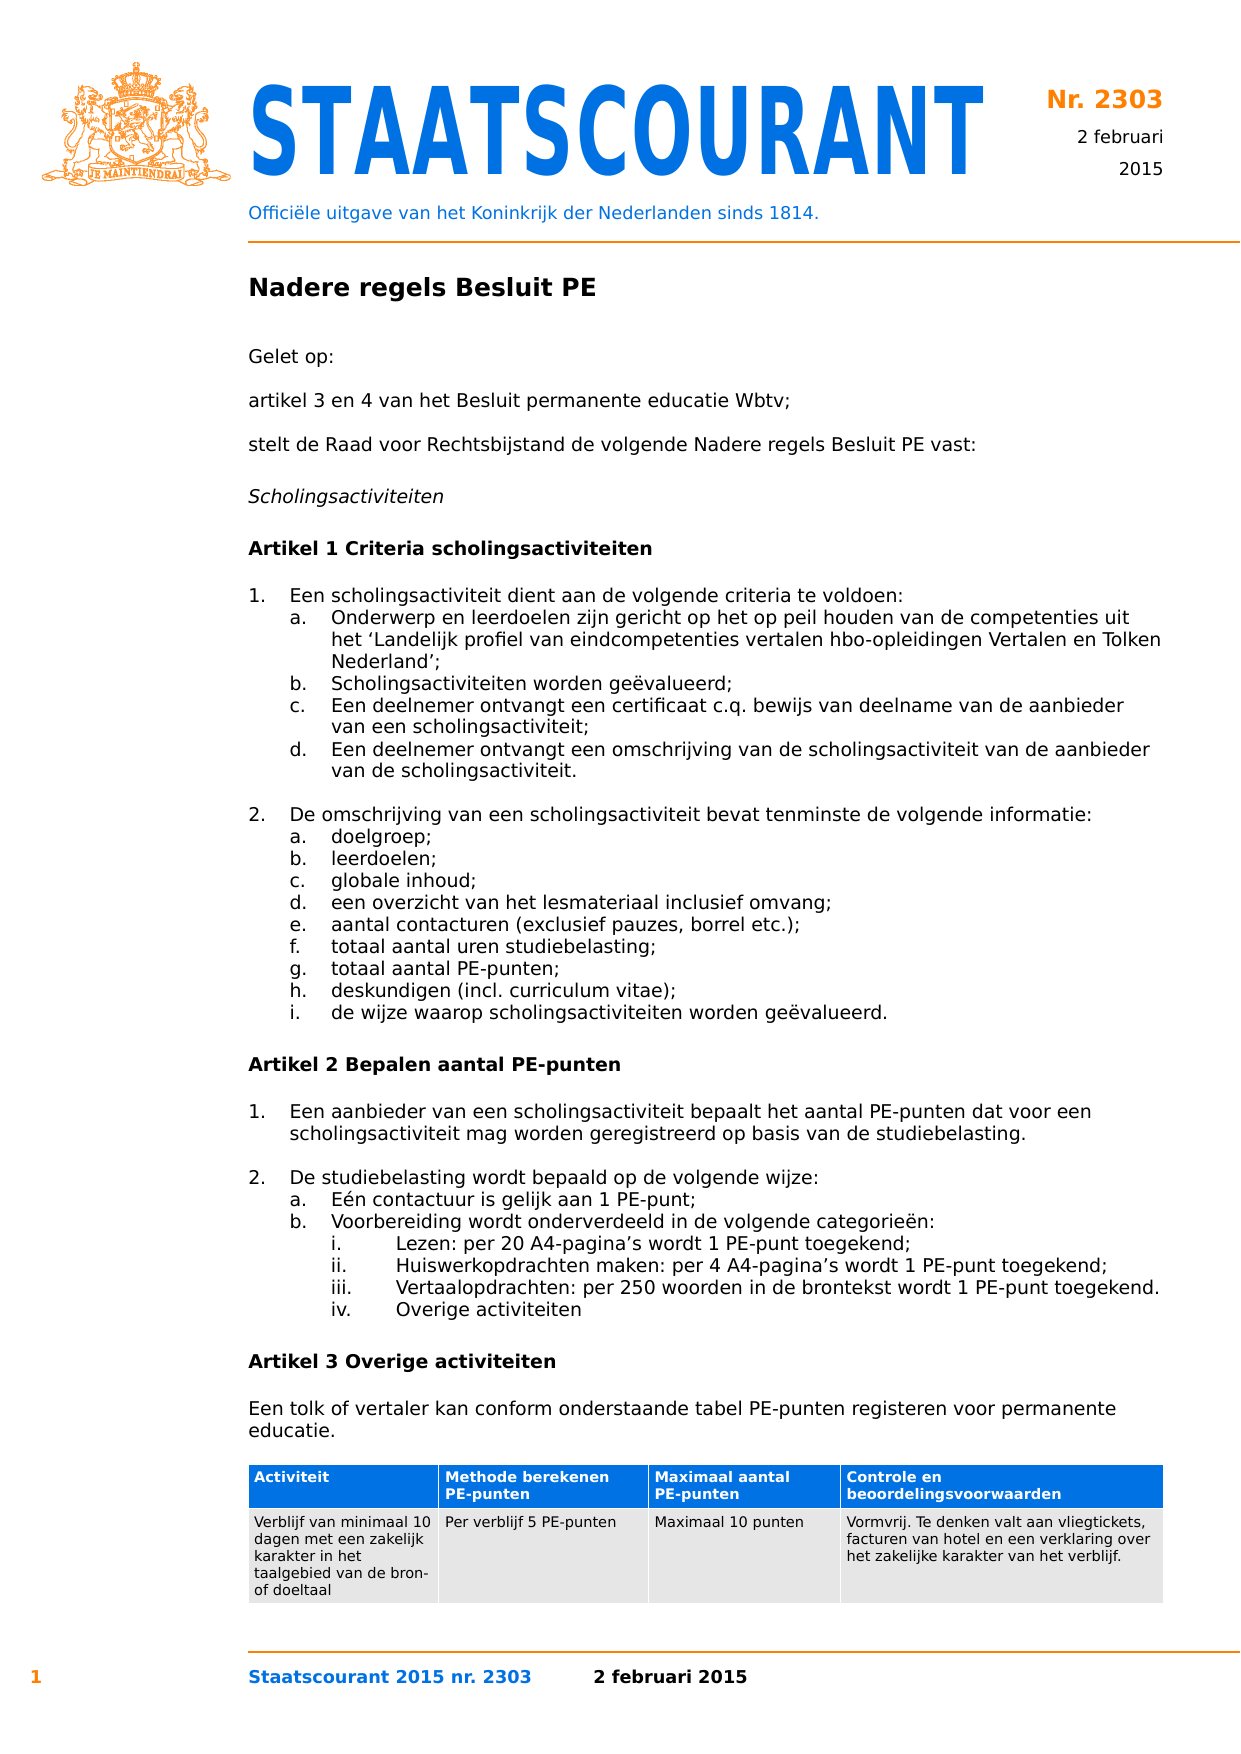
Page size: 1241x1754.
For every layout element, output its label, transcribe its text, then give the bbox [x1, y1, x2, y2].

text 2. De studiebelasting wordt bepaald op de volgende wijze: [248, 1167, 1163, 1189]
table_header Activiteit [249, 1465, 438, 1508]
text f. totaal aantal uren studiebelasting; [289, 936, 1163, 958]
text b. Scholingsactiviteiten worden geëvalueerd; [289, 672, 1163, 694]
subtitle Artikel 2 Bepalen aantal PE-punten [248, 1054, 1163, 1076]
text 2. De omschrijving van een scholingsactiviteit bevat tenminste de volgende informatie: [248, 804, 1163, 826]
text iii. Vertaalopdrachten: per 250 woorden in de brontekst wordt 1 PE-punt toegekend. [331, 1277, 1163, 1299]
table_cell 2015 [998, 153, 1240, 203]
subtitle Nadere regels Besluit PE [248, 273, 1163, 302]
text artikel 3 en 4 van het Besluit permanente educatie Wbtv; [248, 390, 1163, 412]
subtitle Artikel 1 Criteria scholingsactiviteiten [248, 538, 1163, 559]
text d. een overzicht van het lesmateriaal inclusief omvang; [289, 892, 1163, 914]
table_cell Vormvrij. Te denken valt aan vliegtickets, facturen van hotel en een verklaring over het zakelijke karakter van het verblijf. [841, 1509, 1163, 1603]
text a. Onderwerp en leerdoelen zijn gericht op het op peil houden van de competenties uit het ‘Landelijk profiel van eindcompetenties vertalen hbo-opleidingen Vertalen en Tolken Nederland’; [289, 607, 1163, 672]
text a. doelgroep; [289, 826, 1163, 848]
table_cell Maximaal 10 punten [649, 1509, 840, 1603]
text Gelet op: [248, 346, 1163, 368]
table_header Controle en beoordelingsvoorwaarden [841, 1465, 1163, 1508]
text b. Voorbereiding wordt onderverdeeld in de volgende categorieën: [289, 1211, 1163, 1233]
text 1. Een aanbieder van een scholingsactiviteit bepaalt het aantal PE-punten dat voor een scholingsactiviteit mag worden geregistreerd op basis van de studiebelasting. [248, 1101, 1163, 1145]
picture [41, 62, 231, 186]
text a. Eén contactuur is gelijk aan 1 PE-punt; [289, 1189, 1163, 1211]
text d. Een deelnemer ontvangt een omschrijving van de scholingsactiviteit van de aanbieder van de scholingsactiviteit. [289, 738, 1163, 782]
text ii. Huiswerkopdrachten maken: per 4 A4-pagina’s wordt 1 PE-punt toegekend; [331, 1255, 1163, 1277]
table_cell Officiële uitgave van het Koninkrijk der Nederlanden sinds 1814. [248, 203, 1240, 241]
text e. aantal contacturen (exclusief pauzes, borrel etc.); [289, 914, 1163, 936]
text Een tolk of vertaler kan conform onderstaande tabel PE-punten registeren voor permanente educatie. [248, 1398, 1163, 1442]
table_header Maximaal aantal PE-punten [649, 1465, 840, 1508]
table_cell Verblijf van minimaal 10 dagen met een zakelijk karakter in het taalgebied van de bron- of doeltaal [249, 1509, 438, 1603]
table_cell 2 februari [998, 121, 1240, 153]
text b. leerdoelen; [289, 848, 1163, 870]
text h. deskundigen (incl. curriculum vitae); [289, 980, 1163, 1002]
subtitle Scholingsactiviteiten [248, 486, 1163, 508]
text g. totaal aantal PE-punten; [289, 958, 1163, 980]
text i. Lezen: per 20 A4-pagina’s wordt 1 PE-punt toegekend; [331, 1233, 1163, 1255]
table_header Methode berekenen PE-punten [439, 1465, 648, 1508]
table_header [25, 62, 248, 241]
text c. globale inhoud; [289, 870, 1163, 892]
table_header STAATSCOURANT [248, 62, 998, 203]
subtitle Artikel 3 Overige activiteiten [248, 1351, 1163, 1373]
text 1. Een scholingsactiviteit dient aan de volgende criteria te voldoen: [248, 584, 1163, 607]
text i. de wijze waarop scholingsactiviteiten worden geëvalueerd. [289, 1002, 1163, 1024]
text iv. Overige activiteiten [331, 1299, 1163, 1321]
table_cell Per verblijf 5 PE-punten [439, 1509, 648, 1603]
table_header Nr. 2303 [998, 62, 1240, 121]
text c. Een deelnemer ontvangt een certificaat c.q. bewijs van deelname van de aanbieder van een scholingsactiviteit; [289, 694, 1163, 738]
text stelt de Raad voor Rechtsbijstand de volgende Nadere regels Besluit PE vast: [248, 434, 1163, 456]
